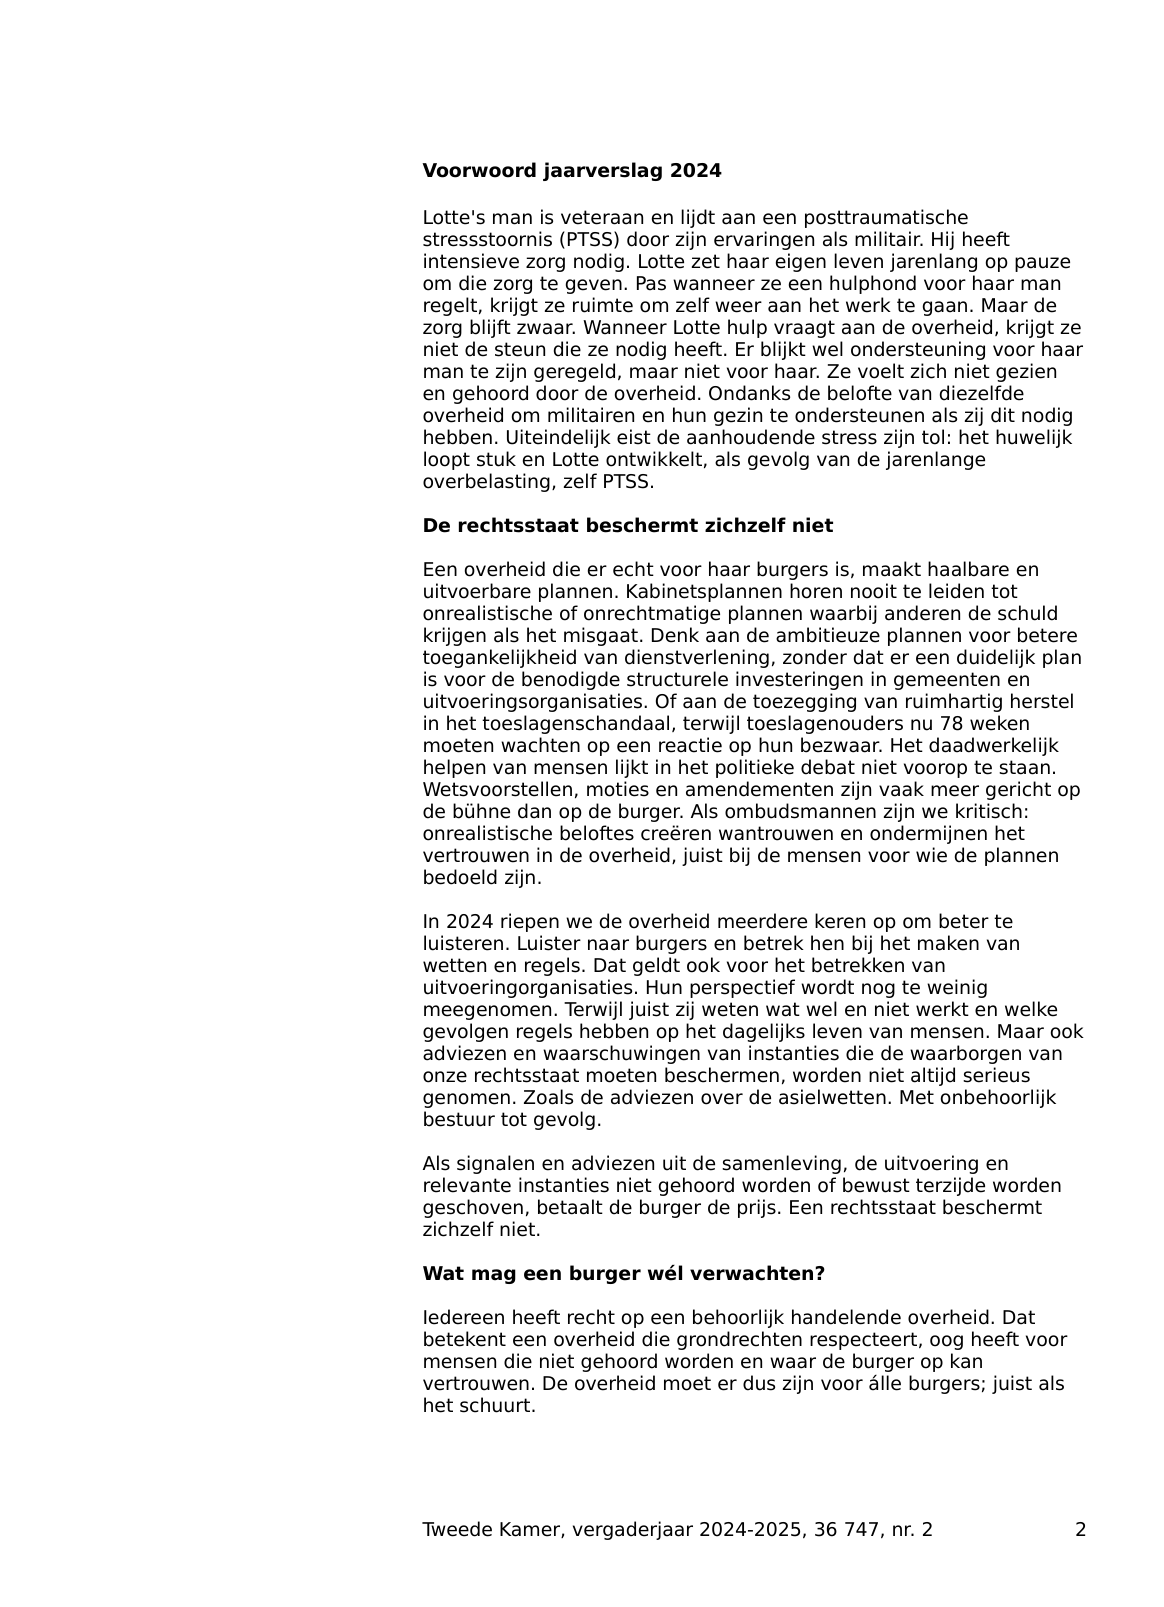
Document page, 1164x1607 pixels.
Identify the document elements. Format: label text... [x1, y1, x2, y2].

text Een overheid die er echt voor haar burgers is, maakt haalbare en uitvoerbare plannen. Kabinetsplannen horen nooit te leiden tot onrealistische of onrechtmatige plannen waarbij anderen de schuld krijgen als het misgaat. Denk aan de ambitieuze plannen voor betere toegankelijkheid van dienstverlening, zonder dat er een duidelijk plan is voor de benodigde structurele investeringen in gemeenten en uitvoeringsorganisaties. Of aan de toezegging van ruimhartig herstel in het toeslagenschandaal, terwijl toeslagenouders nu 78 weken moeten wachten op een reactie op hun bezwaar. Het daadwerkelijk helpen van mensen lijkt in het politieke debat niet voorop te staan. Wetsvoorstellen, moties en amendementen zijn vaak meer gericht op de bühne dan op de burger. Als ombudsmannen zijn we kritisch: onrealistische beloftes creëren wantrouwen en ondermijnen het vertrouwen in de overheid, juist bij de mensen voor wie de plannen bedoeld zijn. [422, 559, 1087, 889]
text Iedereen heeft recht op een behoorlijk handelende overheid. Dat betekent een overheid die grondrechten respecteert, oog heeft voor mensen die niet gehoord worden en waar de burger op kan vertrouwen. De overheid moet er dus zijn voor álle burgers; juist als het schuurt. [422, 1307, 1087, 1417]
text Lotte's man is veteraan en lijdt aan een posttraumatische stressstoornis (PTSS) door zijn ervaringen als militair. Hij heeft intensieve zorg nodig. Lotte zet haar eigen leven jarenlang op pauze om die zorg te geven. Pas wanneer ze een hulphond voor haar man regelt, krijgt ze ruimte om zelf weer aan het werk te gaan. Maar de zorg blijft zwaar. Wanneer Lotte hulp vraagt aan de overheid, krijgt ze niet de steun die ze nodig heeft. Er blijkt wel ondersteuning voor haar man te zijn geregeld, maar niet voor haar. Ze voelt zich niet gezien en gehoord door de overheid. Ondanks de belofte van diezelfde overheid om militairen en hun gezin te ondersteunen als zij dit nodig hebben. Uiteindelijk eist de aanhoudende stress zijn tol: het huwelijk loopt stuk en Lotte ontwikkelt, als gevolg van de jarenlange overbelasting, zelf PTSS. [422, 207, 1087, 493]
subtitle Wat mag een burger wél verwachten? [422, 1263, 1087, 1285]
text Als signalen en adviezen uit de samenleving, de uitvoering en relevante instanties niet gehoord worden of bewust terzijde worden geschoven, betaalt de burger de prijs. Een rechtsstaat beschermt zichzelf niet. [422, 1153, 1087, 1241]
text In 2024 riepen we de overheid meerdere keren op om beter te luisteren. Luister naar burgers en betrek hen bij het maken van wetten en regels. Dat geldt ook voor het betrekken van uitvoeringorganisaties. Hun perspectief wordt nog te weinig meegenomen. Terwijl juist zij weten wat wel en niet werkt en welke gevolgen regels hebben op het dagelijks leven van mensen. Maar ook adviezen en waarschuwingen van instanties die de waarborgen van onze rechtsstaat moeten beschermen, worden niet altijd serieus genomen. Zoals de adviezen over de asielwetten. Met onbehoorlijk bestuur tot gevolg. [422, 911, 1087, 1131]
subtitle Voorwoord jaarverslag 2024 [422, 160, 1087, 182]
subtitle De rechtsstaat beschermt zichzelf niet [422, 515, 1087, 537]
